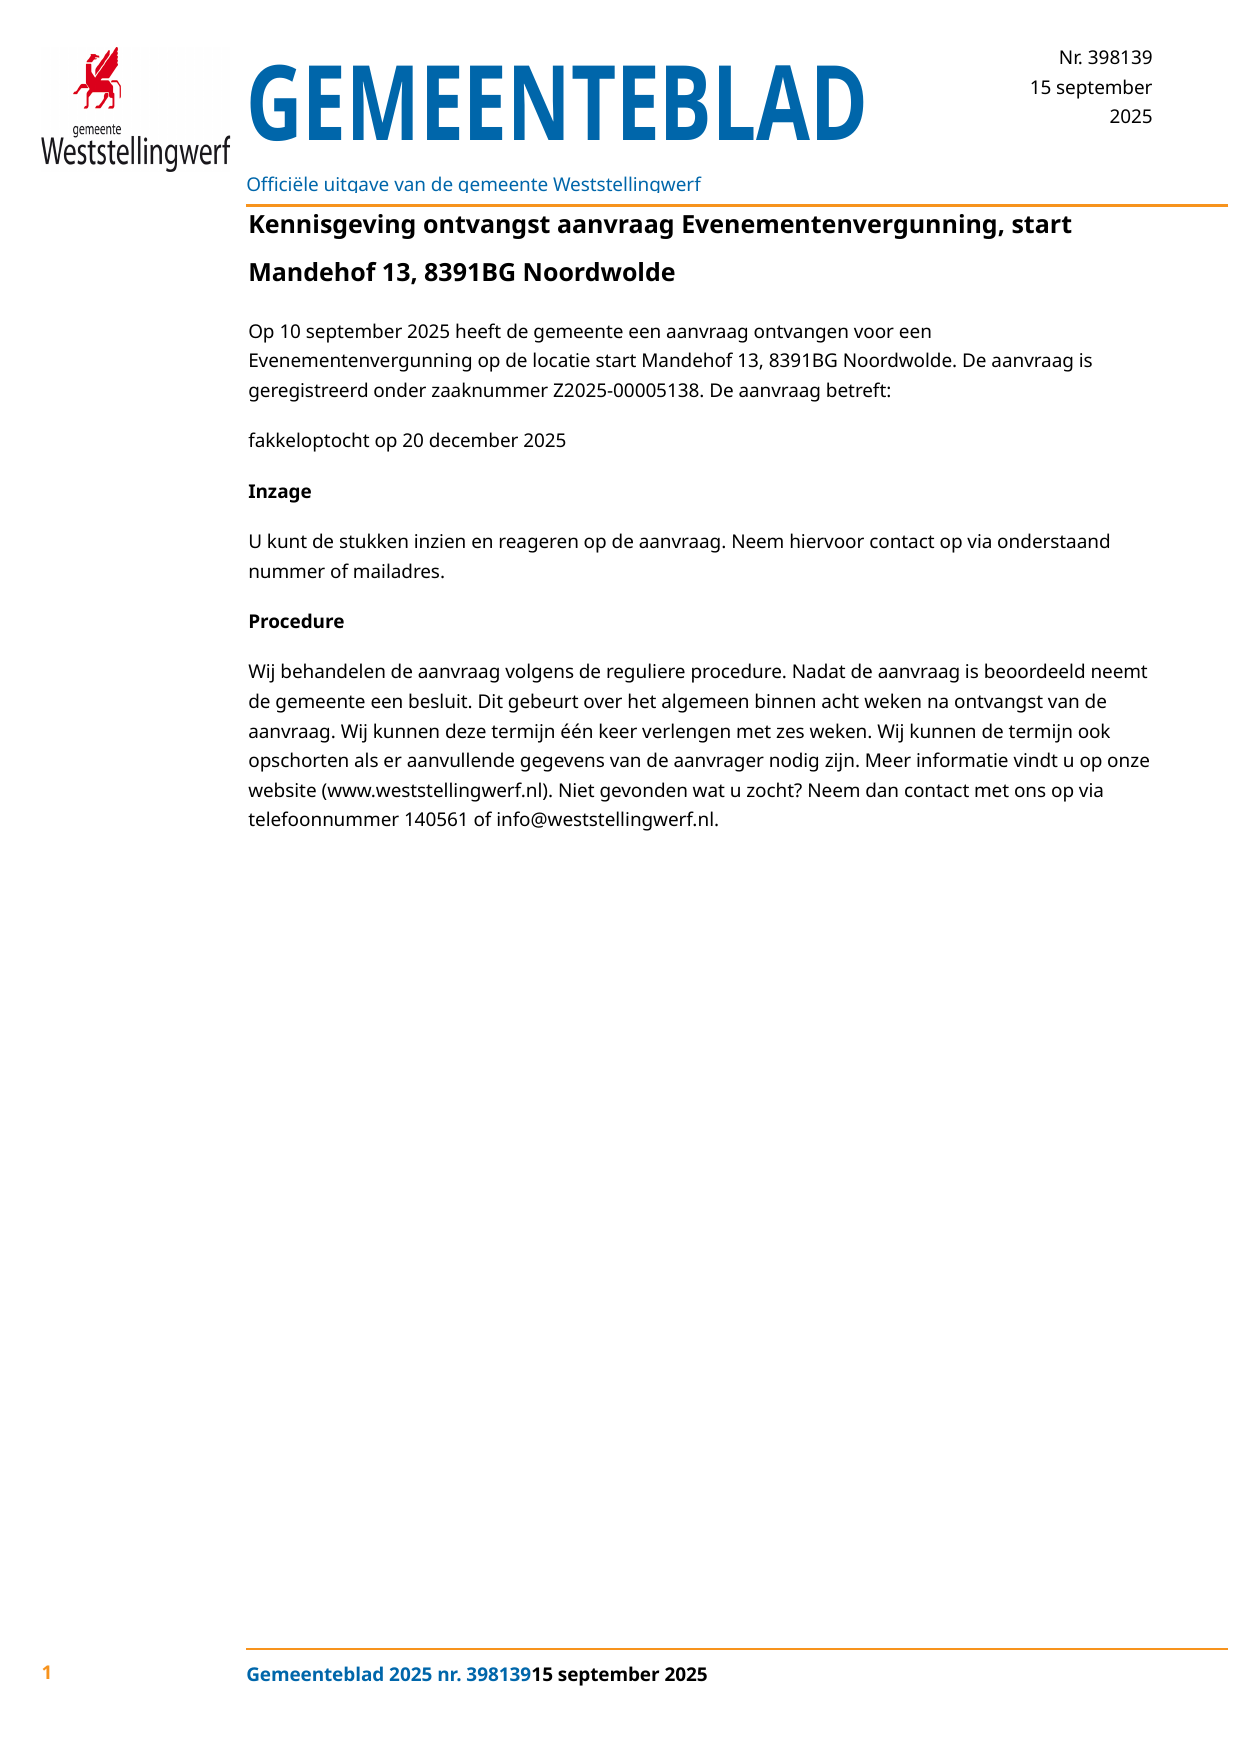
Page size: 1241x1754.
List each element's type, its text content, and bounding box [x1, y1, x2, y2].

text Wij behandelen de aanvraag volgens de reguliere procedure. Nadat de aanvraag is beoordeeld neemt de gemeente een besluit. Dit gebeurt over het algemeen binnen acht weken na ontvangst van de aanvraag. Wij kunnen deze termijn één keer verlengen met zes weken. Wij kunnen de termijn ook opschorten als er aanvullende gegevens van de aanvrager nodig zijn. Meer informatie vindt u op onze website (www.weststellingwerf.nl). Niet gevonden wat u zocht? Neem dan contact met ons op via telefoonnummer 140561 of info@weststellingwerf.nl. [248, 659, 1152, 832]
text fakkeloptocht op 20 december 2025 [248, 427, 1152, 453]
text U kunt de stukken inzien en reageren op de aanvraag. Neem hiervoor contact op via onderstaand nummer of mailadres. [248, 528, 1152, 584]
text Op 10 september 2025 heeft de gemeente een aanvraag ontvangen voor een Evenementenvergunning op de locatie start Mandehof 13, 8391BG Noordwolde. De aanvraag is geregistreerd onder zaaknummer Z2025-00005138. De aanvraag betreft: [248, 318, 1152, 403]
text Kennisgeving ontvangst aanvraag Evenementenvergunning, start Mandehof 13, 8391BG Noordwolde [248, 207, 1152, 288]
picture [41, 47, 231, 172]
text Procedure [248, 608, 1152, 634]
text Inzage [248, 478, 1152, 504]
